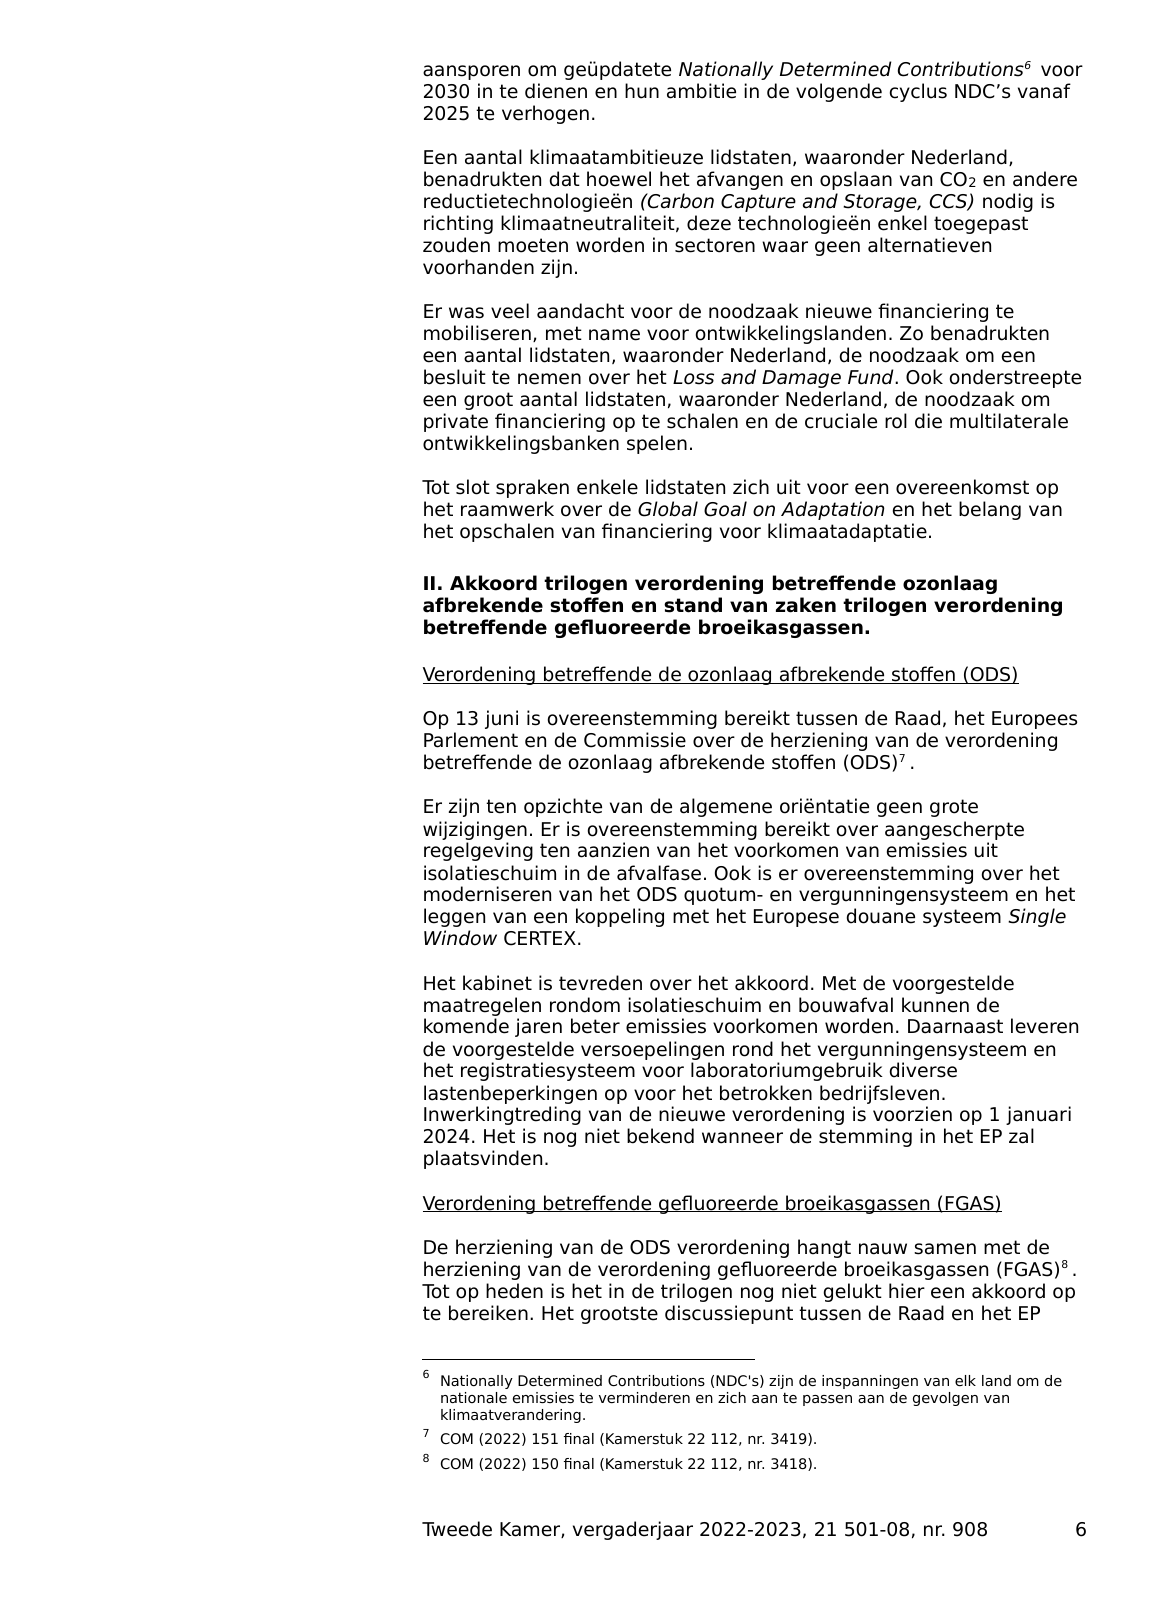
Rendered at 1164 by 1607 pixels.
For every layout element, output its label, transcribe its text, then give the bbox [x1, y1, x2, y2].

text COM (2022) 150 final (Kamerstuk 22 112, nr. 3418). [422, 1452, 1087, 1474]
text Tot slot spraken enkele lidstaten zich uit voor een overeenkomst op het raamwerk over de Global Goal on Adaptation en het belang van het opschalen van financiering voor klimaatadaptatie. [422, 477, 1087, 543]
text Op 13 juni is overeenstemming bereikt tussen de Raad, het Europees Parlement en de Commissie over de herziening van de verordening betreffende de ozonlaag afbrekende stoffen (ODS). [422, 708, 1087, 774]
text Het kabinet is tevreden over het akkoord. Met de voorgestelde maatregelen rondom isolatieschuim en bouwafval kunnen de komende jaren beter emissies voorkomen worden. Daarnaast leveren de voorgestelde versoepelingen rond het vergunningensysteem en het registratiesysteem voor laboratoriumgebruik diverse lastenbeperkingen op voor het betrokken bedrijfsleven. Inwerkingtreding van de nieuwe verordening is voorzien op 1 januari 2024. Het is nog niet bekend wanneer de stemming in het EP zal plaatsvinden. [422, 972, 1087, 1170]
text Een aantal klimaatambitieuze lidstaten, waaronder Nederland, benadrukten dat hoewel het afvangen en opslaan van CO2 en andere reductietechnologieën (Carbon Capture and Storage, CCS) nodig is richting klimaatneutraliteit, deze technologieën enkel toegepast zouden moeten worden in sectoren waar geen alternatieven voorhanden zijn. [422, 147, 1087, 279]
text Er zijn ten opzichte van de algemene oriëntatie geen grote wijzigingen. Er is overeenstemming bereikt over aangescherpte regelgeving ten aanzien van het voorkomen van emissies uit isolatieschuim in de afvalfase. Ook is er overeenstemming over het moderniseren van het ODS quotum- en vergunningensysteem en het leggen van een koppeling met het Europese douane systeem Single Window CERTEX. [422, 796, 1087, 950]
subtitle II. Akkoord trilogen verordening betreffende ozonlaag afbrekende stoffen en stand van zaken trilogen verordening betreffende gefluoreerde broeikasgassen. [422, 573, 1087, 639]
text Nationally Determined Contributions (NDC's) zijn de inspanningen van elk land om de nationale emissies te verminderen en zich aan te passen aan de gevolgen van klimaatverandering. [422, 1368, 1087, 1424]
text Verordening betreffende gefluoreerde broeikasgassen (FGAS) [422, 1192, 1087, 1214]
text Er was veel aandacht voor de noodzaak nieuwe financiering te mobiliseren, met name voor ontwikkelingslanden. Zo benadrukten een aantal lidstaten, waaronder Nederland, de noodzaak om een besluit te nemen over het Loss and Damage Fund. Ook onderstreepte een groot aantal lidstaten, waaronder Nederland, de noodzaak om private financiering op te schalen en de cruciale rol die multilaterale ontwikkelingsbanken spelen. [422, 301, 1087, 455]
text De herziening van de ODS verordening hangt nauw samen met de herziening van de verordening gefluoreerde broeikasgassen (FGAS). Tot op heden is het in de trilogen nog niet gelukt hier een akkoord op te bereiken. Het grootste discussiepunt tussen de Raad en het EP [422, 1237, 1087, 1324]
text COM (2022) 151 final (Kamerstuk 22 112, nr. 3419). [422, 1427, 1087, 1449]
text aansporen om geüpdatete Nationally Determined Contributions voor 2030 in te dienen en hun ambitie in de volgende cyclus NDC’s vanaf 2025 te verhogen. [422, 59, 1087, 125]
subtitle Verordening betreffende de ozonlaag afbrekende stoffen (ODS) [422, 664, 1087, 686]
